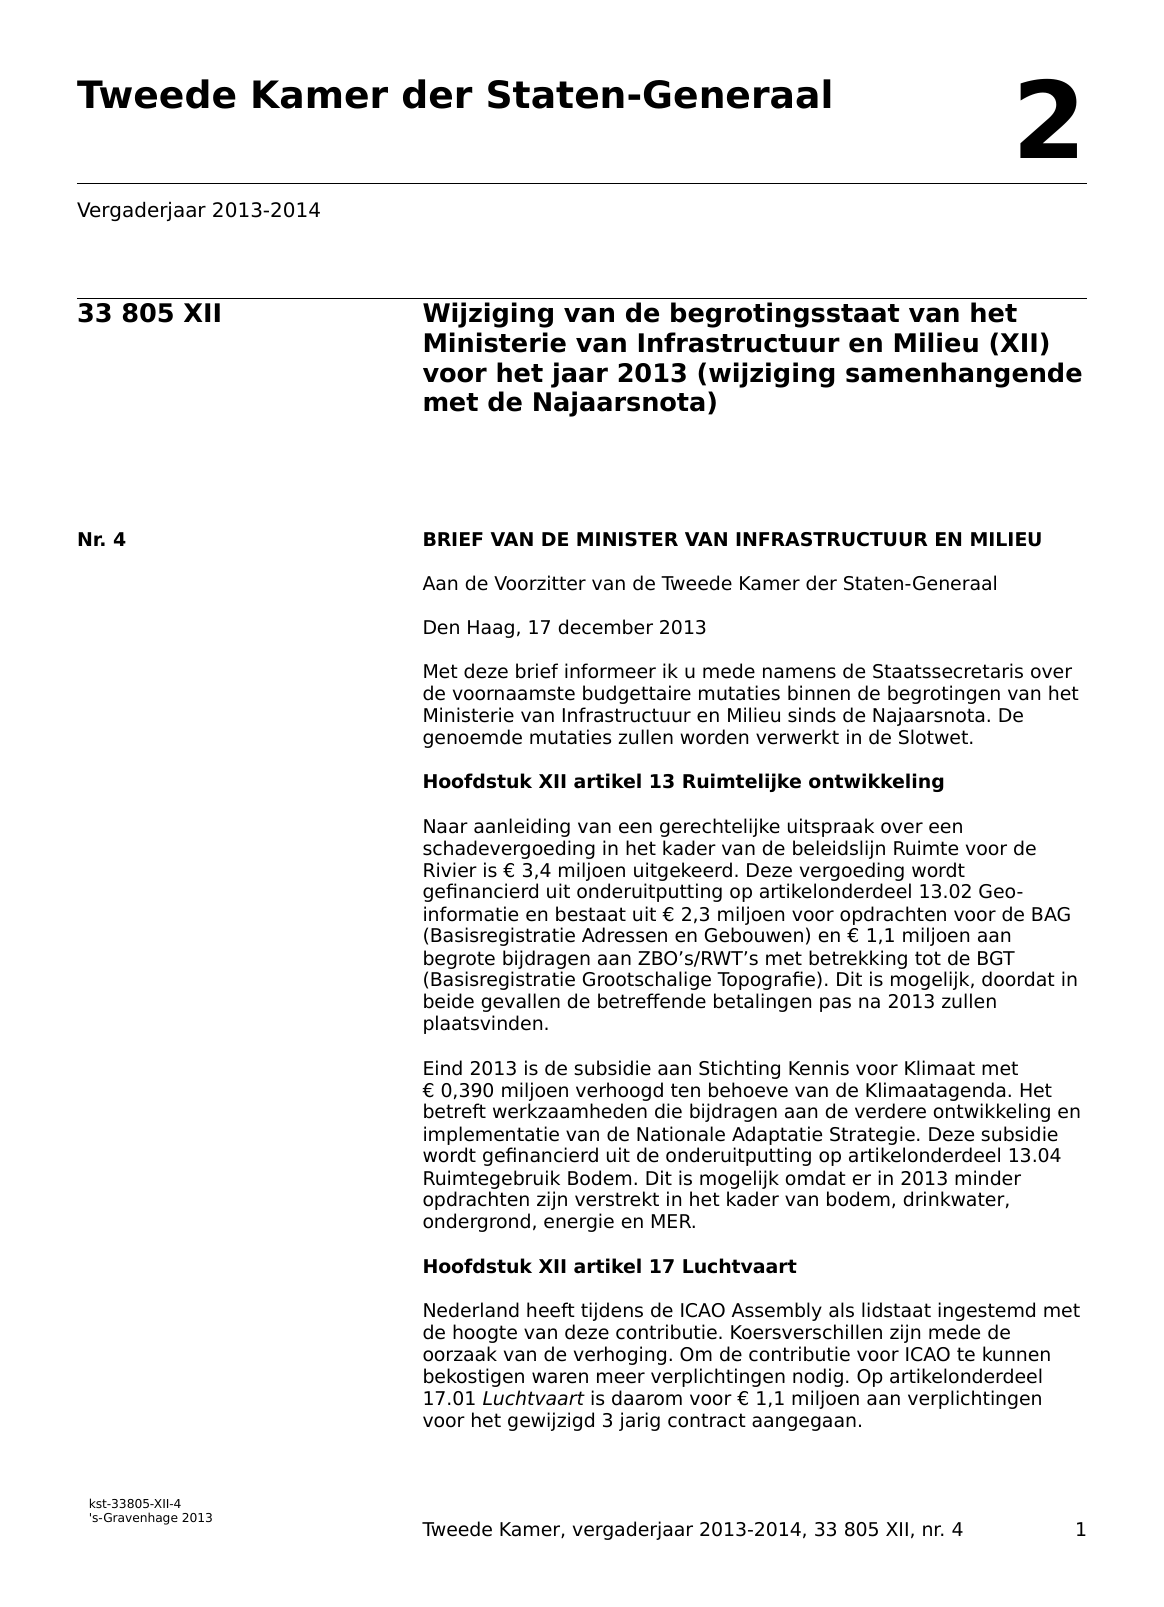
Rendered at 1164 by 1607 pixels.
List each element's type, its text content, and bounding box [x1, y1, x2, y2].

subtitle Hoofdstuk XII artikel 13 Ruimtelijke ontwikkeling [422, 771, 1087, 793]
text Den Haag, 17 december 2013 [422, 617, 1087, 639]
subtitle Nr. 4 BRIEF VAN DE MINISTER VAN INFRASTRUCTUUR EN MILIEU [77, 529, 1087, 551]
text 's-Gravenhage 2013 [88, 1511, 323, 1525]
text Nederland heeft tijdens de ICAO Assembly als lidstaat ingestemd met de hoogte van deze contributie. Koersverschillen zijn mede de oorzaak van de verhoging. Om de contributie voor ICAO te kunnen bekostigen waren meer verplichtingen nodig. Op artikelonderdeel 17.01 Luchtvaart is daarom voor € 1,1 miljoen aan verplichtingen voor het gewijzigd 3 jarig contract aangegaan. [422, 1300, 1087, 1432]
text Naar aanleiding van een gerechtelijke uitspraak over een schadevergoeding in het kader van de beleidslijn Ruimte voor de Rivier is € 3,4 miljoen uitgekeerd. Deze vergoeding wordt gefinancierd uit onderuitputting op artikelonderdeel 13.02 Geo-informatie en bestaat uit € 2,3 miljoen voor opdrachten voor de BAG (Basisregistratie Adressen en Gebouwen) en € 1,1 miljoen aan begrote bijdragen aan ZBO’s/RWT’s met betrekking tot de BGT (Basisregistratie Grootschalige Topografie). Dit is mogelijk, doordat in beide gevallen de betreffende betalingen pas na 2013 zullen plaatsvinden. [422, 816, 1087, 1035]
table_header 2 [886, 59, 1087, 183]
subtitle Hoofdstuk XII artikel 17 Luchtvaart [422, 1256, 1087, 1277]
table_cell Vergaderjaar 2013-2014 [77, 184, 1087, 298]
text Aan de Voorzitter van de Tweede Kamer der Staten-Generaal [422, 573, 1087, 595]
text kst-33805-XII-4 [88, 1497, 323, 1511]
text Eind 2013 is de subsidie aan Stichting Kennis voor Klimaat met € 0,390 miljoen verhoogd ten behoeve van de Klimaatagenda. Het betreft werkzaamheden die bijdragen aan de verdere ontwikkeling en implementatie van de Nationale Adaptatie Strategie. Deze subsidie wordt gefinancierd uit de onderuitputting op artikelonderdeel 13.04 Ruimtegebruik Bodem. Dit is mogelijk omdat er in 2013 minder opdrachten zijn verstrekt in het kader van bodem, drinkwater, ondergrond, energie en MER. [422, 1057, 1087, 1233]
text Met deze brief informeer ik u mede namens de Staatssecretaris over de voornaamste budgettaire mutaties binnen de begrotingen van het Ministerie van Infrastructuur en Milieu sinds de Najaarsnota. De genoemde mutaties zullen worden verwerkt in de Slotwet. [422, 661, 1087, 749]
table_header Tweede Kamer der Staten-Generaal [77, 59, 886, 183]
subtitle 33 805 XII Wijziging van de begrotingsstaat van het Ministerie van Infrastructuur en Milieu (XII) voor het jaar 2013 (wijziging samenhangende met de Najaarsnota) [77, 299, 1087, 418]
